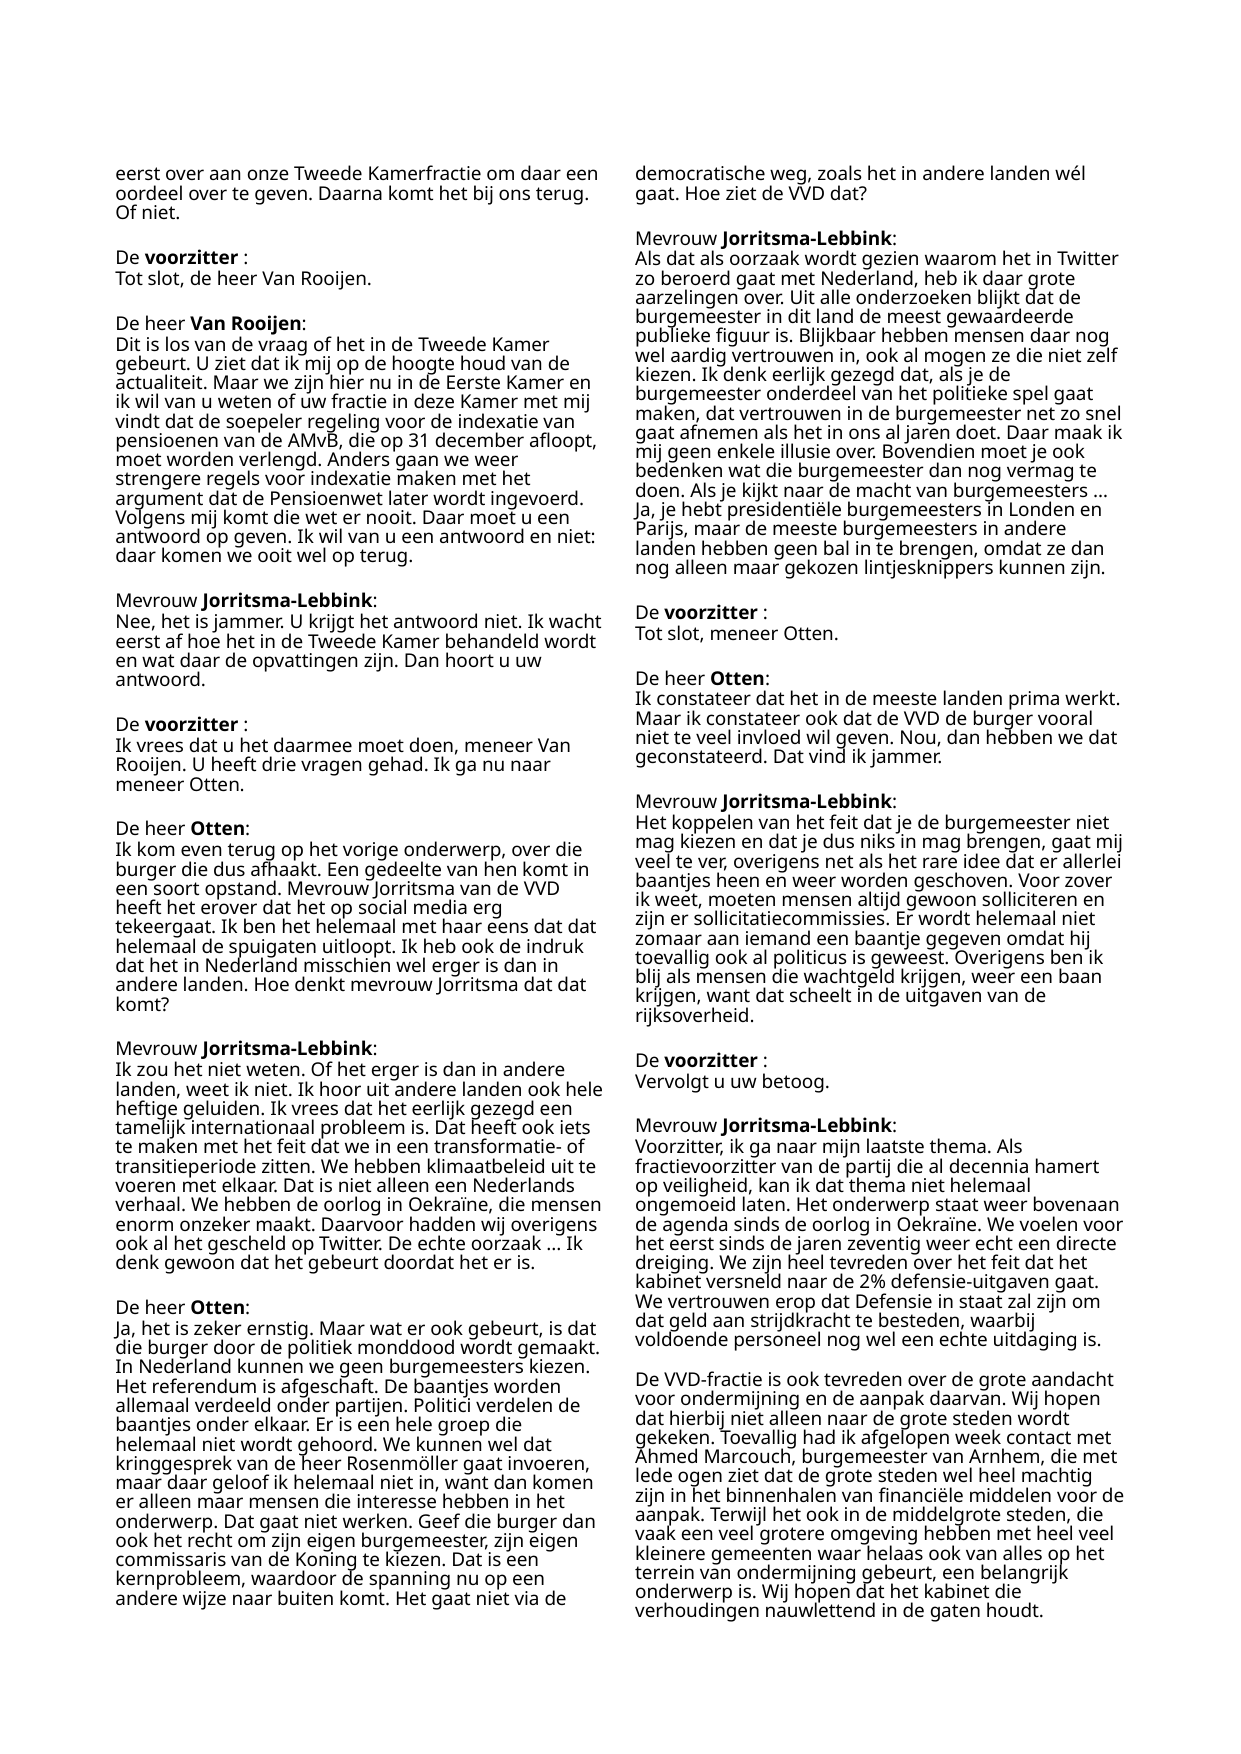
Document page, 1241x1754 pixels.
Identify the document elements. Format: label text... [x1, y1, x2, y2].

text De voorzitter : [115, 711, 605, 737]
text De heer Otten: [115, 816, 605, 841]
text Mevrouw Jorritsma-Lebbink: [115, 1036, 605, 1061]
text De voorzitter : [115, 244, 605, 270]
text Mevrouw Jorritsma-Lebbink: [635, 225, 1125, 250]
text Ik constateer dat het in de meeste landen prima werkt. Maar ik constateer ook dat de VVD de burger vooral niet te veel invloed wil geven. Nou, dan hebben we dat geconstateerd. Dat vind ik jammer. [635, 690, 1125, 767]
text Als dat als oorzaak wordt gezien waarom het in Twitter zo beroerd gaat met Nederland, heb ik daar grote aarzelingen over. Uit alle onderzoeken blijkt dat de burgemeester in dit land de meest gewaardeerde publieke figuur is. Blijkbaar hebben mensen daar nog wel aardig vertrouwen in, ook al mogen ze die niet zelf kiezen. Ik denk eerlijk gezegd dat, als je de burgemeester onderdeel van het politieke spel gaat maken, dat vertrouwen in de burgemeester net zo snel gaat afnemen als het in ons al jaren doet. Daar maak ik mij geen enkele illusie over. Bovendien moet je ook bedenken wat die burgemeester dan nog vermag te doen. Als je kijkt naar de macht van burgemeesters … Ja, je hebt presidentiële burgemeesters in Londen en Parijs, maar de meeste burgemeesters in andere landen hebben geen bal in te brengen, omdat ze dan nog alleen maar gekozen lintjesknippers kunnen zijn. [635, 250, 1125, 578]
text De voorzitter : [635, 599, 1125, 624]
text Dit is los van de vraag of het in de Tweede Kamer gebeurt. U ziet dat ik mij op de hoogte houd van de actualiteit. Maar we zijn hier nu in de Eerste Kamer en ik wil van u weten of uw fractie in deze Kamer met mij vindt dat de soepeler regeling voor de indexatie van pensioenen van de AMvB, die op 31 december afloopt, moet worden verlengd. Anders gaan we weer strengere regels voor indexatie maken met het argument dat de Pensioenwet later wordt ingevoerd. Volgens mij komt die wet er nooit. Daar moet u een antwoord op geven. Ik wil van u een antwoord en niet: daar komen we ooit wel op terug. [115, 336, 605, 567]
text Ja, het is zeker ernstig. Maar wat er ook gebeurt, is dat die burger door de politiek monddood wordt gemaakt. In Nederland kunnen we geen burgemeesters kiezen. Het referendum is afgeschaft. De baantjes worden allemaal verdeeld onder partijen. Politici verdelen de baantjes onder elkaar. Er is een hele groep die helemaal niet wordt gehoord. We kunnen wel dat kringgesprek van de heer Rosenmöller gaat invoeren, maar daar geloof ik helemaal niet in, want dan komen er alleen maar mensen die interesse hebben in het onderwerp. Dat gaat niet werken. Geef die burger dan ook het recht om zijn eigen burgemeester, zijn eigen commissaris van de Koning te kiezen. Dat is een kernprobleem, waardoor de spanning nu op een andere wijze naar buiten komt. Het gaat niet via de [115, 1320, 605, 1609]
text Voorzitter, ik ga naar mijn laatste thema. Als fractievoorzitter van de partij die al decennia hamert op veiligheid, kan ik dat thema niet helemaal ongemoeid laten. Het onderwerp staat weer bovenaan de agenda sinds de oorlog in Oekraïne. We voelen voor het eerst sinds de jaren zeventig weer echt een directe dreiging. We zijn heel tevreden over het feit dat het kabinet versneld naar de 2% defensie-uitgaven gaat. We vertrouwen erop dat Defensie in staat zal zijn om dat geld aan strijdkracht te besteden, waarbij voldoende personeel nog wel een echte uitdaging is. [635, 1138, 1125, 1350]
text De VVD-fractie is ook tevreden over de grote aandacht voor ondermijning en de aanpak daarvan. Wij hopen dat hierbij niet alleen naar de grote steden wordt gekeken. Toevallig had ik afgelopen week contact met Ahmed Marcouch, burgemeester van Arnhem, die met lede ogen ziet dat de grote steden wel heel machtig zijn in het binnenhalen van financiële middelen voor de aanpak. Terwijl het ook in de middelgrote steden, die vaak een veel grotere omgeving hebben met heel veel kleinere gemeenten waar helaas ook van alles op het terrein van ondermijning gebeurt, een belangrijk onderwerp is. Wij hopen dat het kabinet die verhoudingen nauwlettend in de gaten houdt. [635, 1371, 1125, 1622]
text Ik zou het niet weten. Of het erger is dan in andere landen, weet ik niet. Ik hoor uit andere landen ook hele heftige geluiden. Ik vrees dat het eerlijk gezegd een tamelijk internationaal probleem is. Dat heeft ook iets te maken met het feit dat we in een transformatie- of transitieperiode zitten. We hebben klimaatbeleid uit te voeren met elkaar. Dat is niet alleen een Nederlands verhaal. We hebben de oorlog in Oekraïne, die mensen enorm onzeker maakt. Daarvoor hadden wij overigens ook al het gescheld op Twitter. De echte oorzaak ... Ik denk gewoon dat het gebeurt doordat het er is. [115, 1061, 605, 1273]
text Mevrouw Jorritsma-Lebbink: [635, 1113, 1125, 1138]
text De heer Otten: [635, 665, 1125, 690]
text De heer Otten: [115, 1294, 605, 1320]
text democratische weg, zoals het in andere landen wél gaat. Hoe ziet de VVD dat? [635, 165, 1125, 204]
text Tot slot, de heer Van Rooijen. [115, 270, 605, 289]
text Mevrouw Jorritsma-Lebbink: [115, 588, 605, 613]
text De heer Van Rooijen: [115, 310, 605, 336]
text Nee, het is jammer. U krijgt het antwoord niet. Ik wacht eerst af hoe het in de Tweede Kamer behandeld wordt en wat daar de opvattingen zijn. Dan hoort u uw antwoord. [115, 613, 605, 690]
text Ik vrees dat u het daarmee moet doen, meneer Van Rooijen. U heeft drie vragen gehad. Ik ga nu naar meneer Otten. [115, 737, 605, 795]
text Het koppelen van het feit dat je de burgemeester niet mag kiezen en dat je dus niks in mag brengen, gaat mij veel te ver, overigens net als het rare idee dat er allerlei baantjes heen en weer worden geschoven. Voor zover ik weet, moeten mensen altijd gewoon solliciteren en zijn er sollicitatiecommissies. Er wordt helemaal niet zomaar aan iemand een baantje gegeven omdat hij toevallig ook al politicus is geweest. Overigens ben ik blij als mensen die wachtgeld krijgen, weer een baan krijgen, want dat scheelt in de uitgaven van de rijksoverheid. [635, 814, 1125, 1026]
text De voorzitter : [635, 1047, 1125, 1073]
text Mevrouw Jorritsma-Lebbink: [635, 788, 1125, 814]
text eerst over aan onze Tweede Kamerfractie om daar een oordeel over te geven. Daarna komt het bij ons terug. Of niet. [115, 165, 605, 223]
text Tot slot, meneer Otten. [635, 624, 1125, 644]
text Ik kom even terug op het vorige onderwerp, over die burger die dus afhaakt. Een gedeelte van hen komt in een soort opstand. Mevrouw Jorritsma van de VVD heeft het erover dat het op social media erg tekeergaat. Ik ben het helemaal met haar eens dat dat helemaal de spuigaten uitloopt. Ik heb ook de indruk dat het in Nederland misschien wel erger is dan in andere landen. Hoe denkt mevrouw Jorritsma dat dat komt? [115, 841, 605, 1015]
text Vervolgt u uw betoog. [635, 1073, 1125, 1092]
